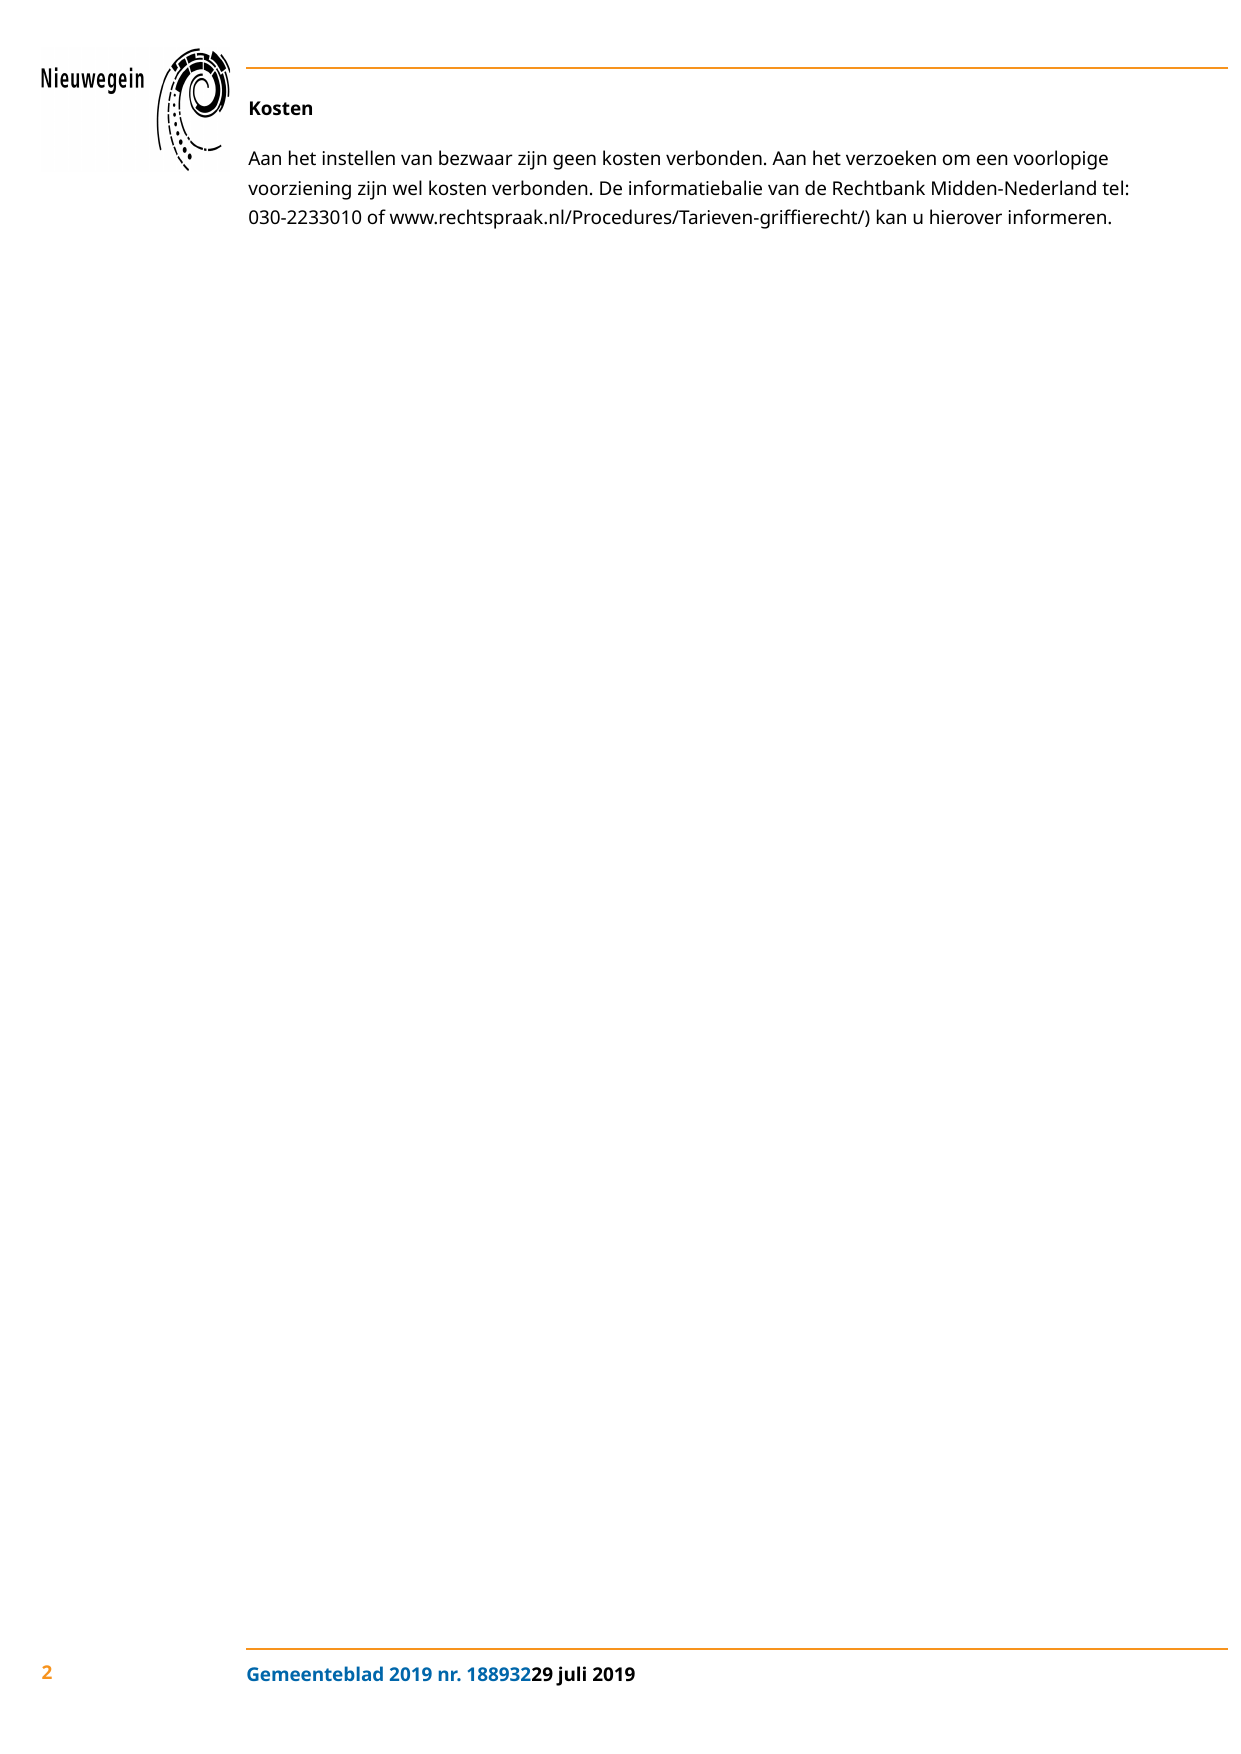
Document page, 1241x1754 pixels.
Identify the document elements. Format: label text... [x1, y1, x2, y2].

text Aan het instellen van bezwaar zijn geen kosten verbonden. Aan het verzoeken om een voorlopige voorziening zijn wel kosten verbonden. De informatiebalie van de Rechtbank Midden-Nederland tel: 030-2233010 of www.rechtspraak.nl/Procedures/Tarieven-griffierecht/) kan u hierover informeren. [248, 145, 1152, 230]
picture [41, 47, 231, 172]
text Kosten [248, 95, 1152, 121]
